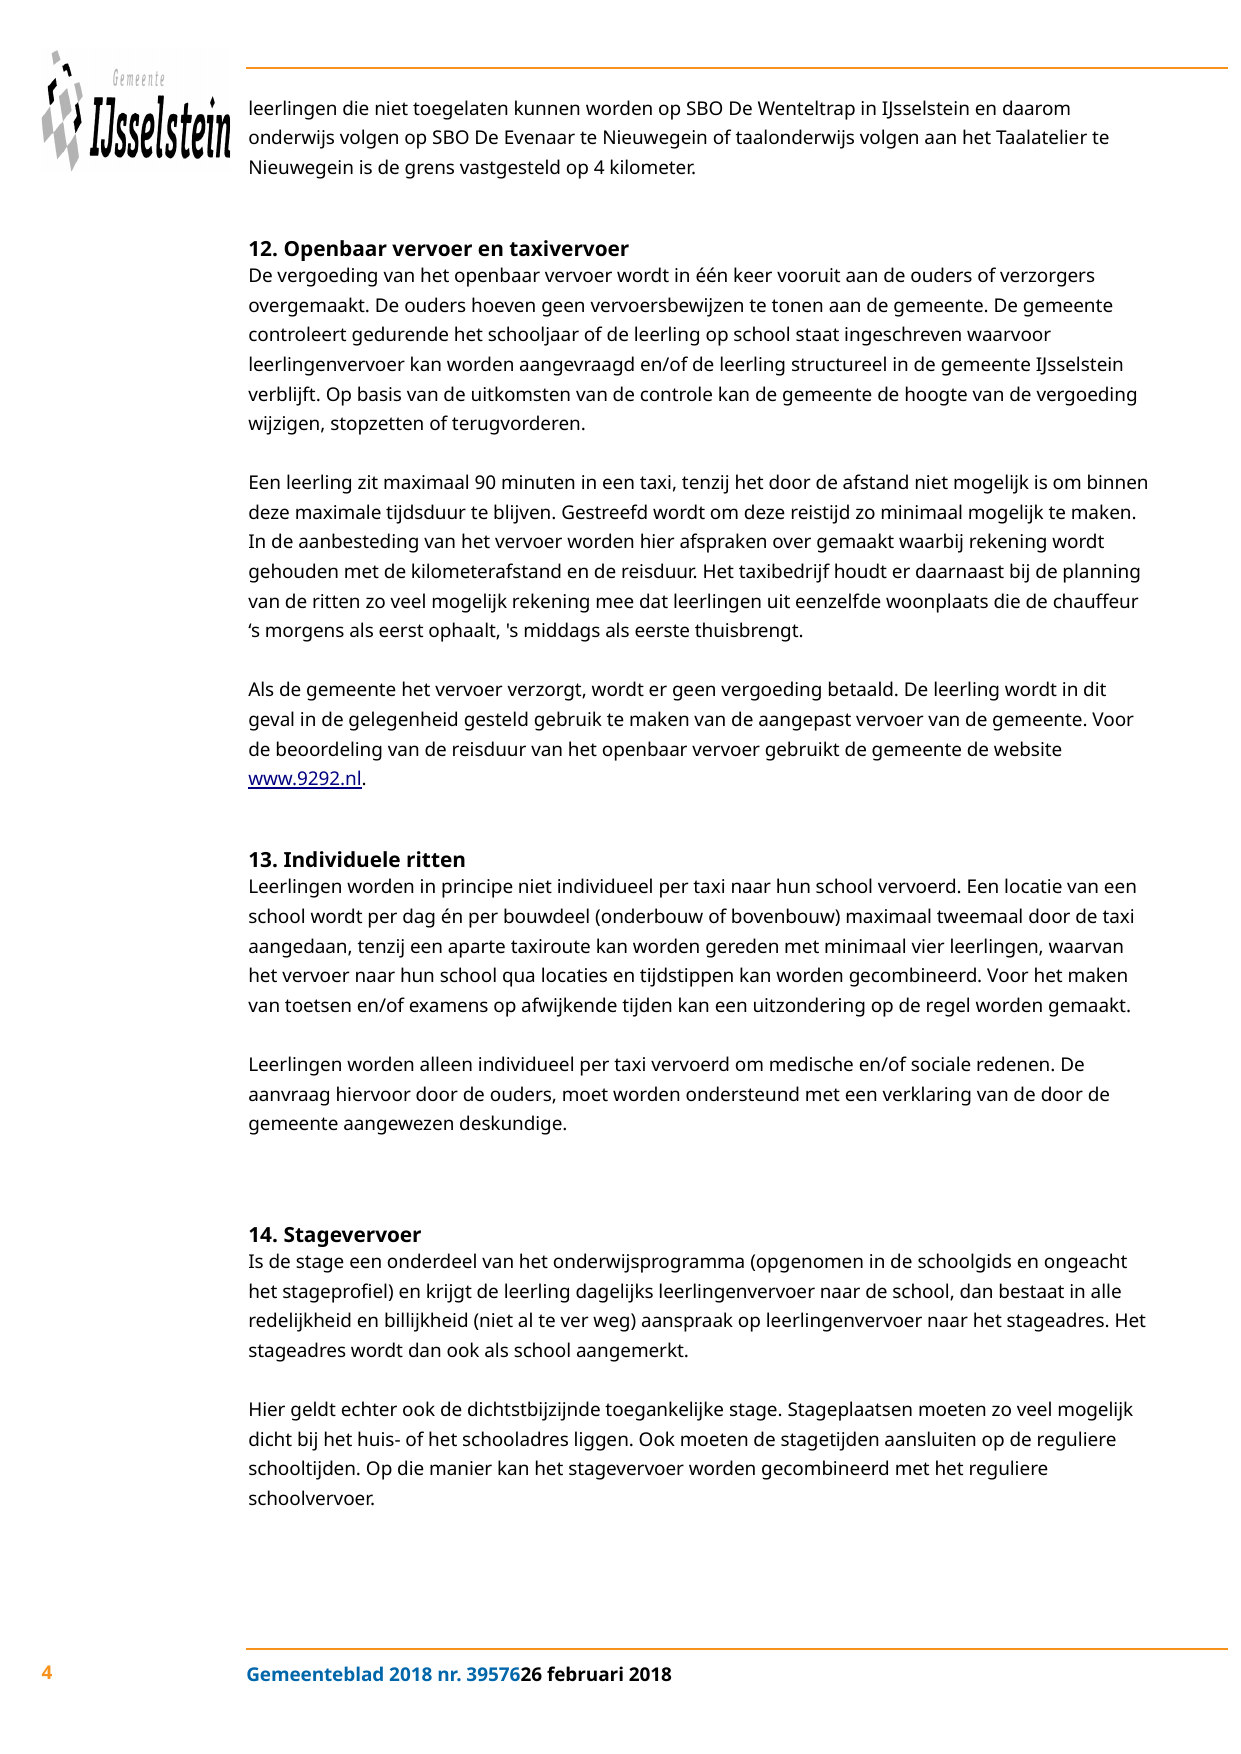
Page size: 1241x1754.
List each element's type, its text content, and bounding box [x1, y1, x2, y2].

text De vergoeding van het openbaar vervoer wordt in één keer vooruit aan de ouders of verzorgers overgemaakt. De ouders hoeven geen vervoersbewijzen te tonen aan de gemeente. De gemeente controleert gedurende het schooljaar of de leerling op school staat ingeschreven waarvoor leerlingenvervoer kan worden aangevraagd en/of de leerling structureel in de gemeente IJsselstein verblijft. Op basis van de uitkomsten van de controle kan de gemeente de hoogte van de vergoeding wijzigen, stopzetten of terugvorderen. [248, 262, 1152, 436]
text 12. Openbaar vervoer en taxivervoer [248, 234, 1152, 262]
text Als de gemeente het vervoer verzorgt, wordt er geen vergoeding betaald. De leerling wordt in dit geval in de gelegenheid gesteld gebruik te maken van de aangepast vervoer van de gemeente. Voor de beoordeling van de reisduur van het openbaar vervoer gebruikt de gemeente de website www.9292.nl. [248, 677, 1152, 791]
text Hier geldt echter ook de dichtstbijzijnde toegankelijke stage. Stageplaatsen moeten zo veel mogelijk dicht bij het huis- of het schooladres liggen. Ook moeten de stagetijden aansluiten op de reguliere schooltijden. Op die manier kan het stagevervoer worden gecombineerd met het reguliere schoolvervoer. [248, 1396, 1152, 1511]
text 14. Stagevervoer [248, 1220, 1152, 1248]
text Leerlingen worden in principe niet individueel per taxi naar hun school vervoerd. Een locatie van een school wordt per dag én per bouwdeel (onderbouw of bovenbouw) maximaal tweemaal door de taxi aangedaan, tenzij een aparte taxiroute kan worden gereden met minimaal vier leerlingen, waarvan het vervoer naar hun school qua locaties en tijdstippen kan worden gecombineerd. Voor het maken van toetsen en/of examens op afwijkende tijden kan een uitzondering op de regel worden gemaakt. [248, 874, 1152, 1018]
picture [41, 47, 231, 172]
text Leerlingen worden alleen individueel per taxi vervoerd om medische en/of sociale redenen. De aanvraag hiervoor door de ouders, moet worden ondersteund met een verklaring van de door de gemeente aangewezen deskundige. [248, 1051, 1152, 1136]
text Is de stage een onderdeel van het onderwijsprogramma (opgenomen in de schoolgids en ongeacht het stageprofiel) en krijgt de leerling dagelijks leerlingenvervoer naar de school, dan bestaat in alle redelijkheid en billijkheid (niet al te ver weg) aanspraak op leerlingenvervoer naar het stageadres. Het stageadres wordt dan ook als school aangemerkt. [248, 1248, 1152, 1363]
text Een leerling zit maximaal 90 minuten in een taxi, tenzij het door de afstand niet mogelijk is om binnen deze maximale tijdsduur te blijven. Gestreefd wordt om deze reistijd zo minimaal mogelijk te maken. In de aanbesteding van het vervoer worden hier afspraken over gemaakt waarbij rekening wordt gehouden met de kilometerafstand en de reisduur. Het taxibedrijf houdt er daarnaast bij de planning van de ritten zo veel mogelijk rekening mee dat leerlingen uit eenzelfde woonplaats die de chauffeur ‘s morgens als eerst ophaalt, 's middags als eerste thuisbrengt. [248, 469, 1152, 643]
text leerlingen die niet toegelaten kunnen worden op SBO De Wenteltrap in IJsselstein en daarom onderwijs volgen op SBO De Evenaar te Nieuwegein of taalonderwijs volgen aan het Taalatelier te Nieuwegein is de grens vastgesteld op 4 kilometer. [248, 95, 1152, 180]
text 13. Individuele ritten [248, 845, 1152, 874]
